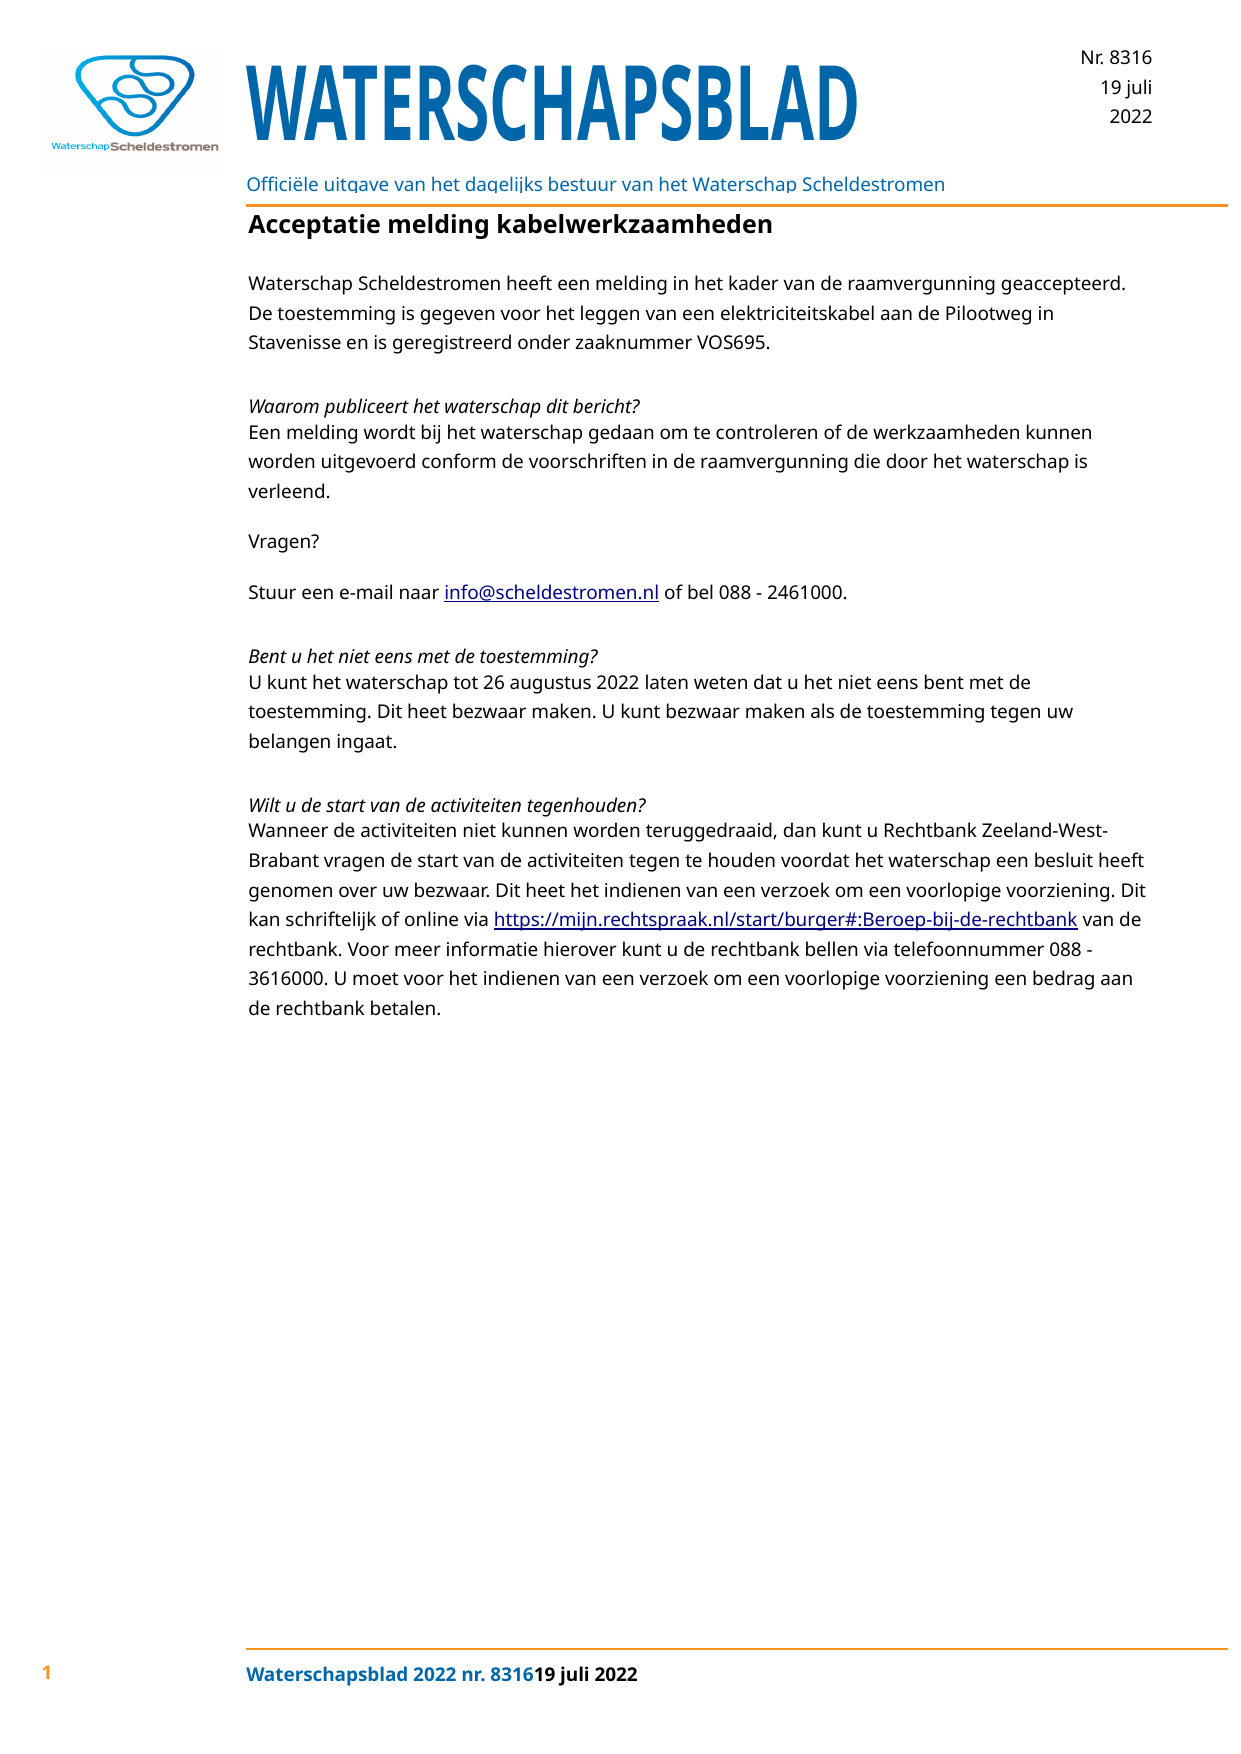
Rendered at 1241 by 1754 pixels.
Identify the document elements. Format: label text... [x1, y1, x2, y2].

text Waterschap Scheldestromen heeft een melding in het kader van de raamvergunning geaccepteerd. De toestemming is gegeven voor het leggen van een elektriciteitskabel aan de Pilootweg in Stavenisse en is geregistreerd onder zaaknummer VOS695. [248, 270, 1152, 355]
text Acceptatie melding kabelwerkzaamheden [248, 207, 1152, 241]
text Waarom publiceert het waterschap dit bericht? [248, 393, 1152, 419]
text Wilt u de start van de activiteiten tegenhouden? [248, 792, 1152, 818]
text U kunt het waterschap tot 26 augustus 2022 laten weten dat u het niet eens bent met de toestemming. Dit heet bezwaar maken. U kunt bezwaar maken als de toestemming tegen uw belangen ingaat. [248, 669, 1152, 754]
text Vragen? [248, 529, 1152, 554]
text Wanneer de activiteiten niet kunnen worden teruggedraaid, dan kunt u Rechtbank Zeeland-West-Brabant vragen de start van de activiteiten tegen te houden voordat het waterschap een besluit heeft genomen over uw bezwaar. Dit heet het indienen van een verzoek om een voorlopige voorziening. Dit kan schriftelijk of online via https://mijn.rechtspraak.nl/start/burger#:Beroep-bij-de-rechtbank van de rechtbank. Voor meer informatie hierover kunt u de rechtbank bellen via telefoonnummer 088 - 3616000. U moet voor het indienen van een verzoek om een voorlopige voorziening een bedrag aan de rechtbank betalen. [248, 818, 1152, 1021]
picture [41, 47, 231, 172]
text Een melding wordt bij het waterschap gedaan om te controleren of de werkzaamheden kunnen worden uitgevoerd conform de voorschriften in de raamvergunning die door het waterschap is verleend. [248, 419, 1152, 504]
text Stuur een e-mail naar info@scheldestromen.nl of bel 088 - 2461000. [248, 579, 1152, 605]
text Bent u het niet eens met de toestemming? [248, 643, 1152, 669]
